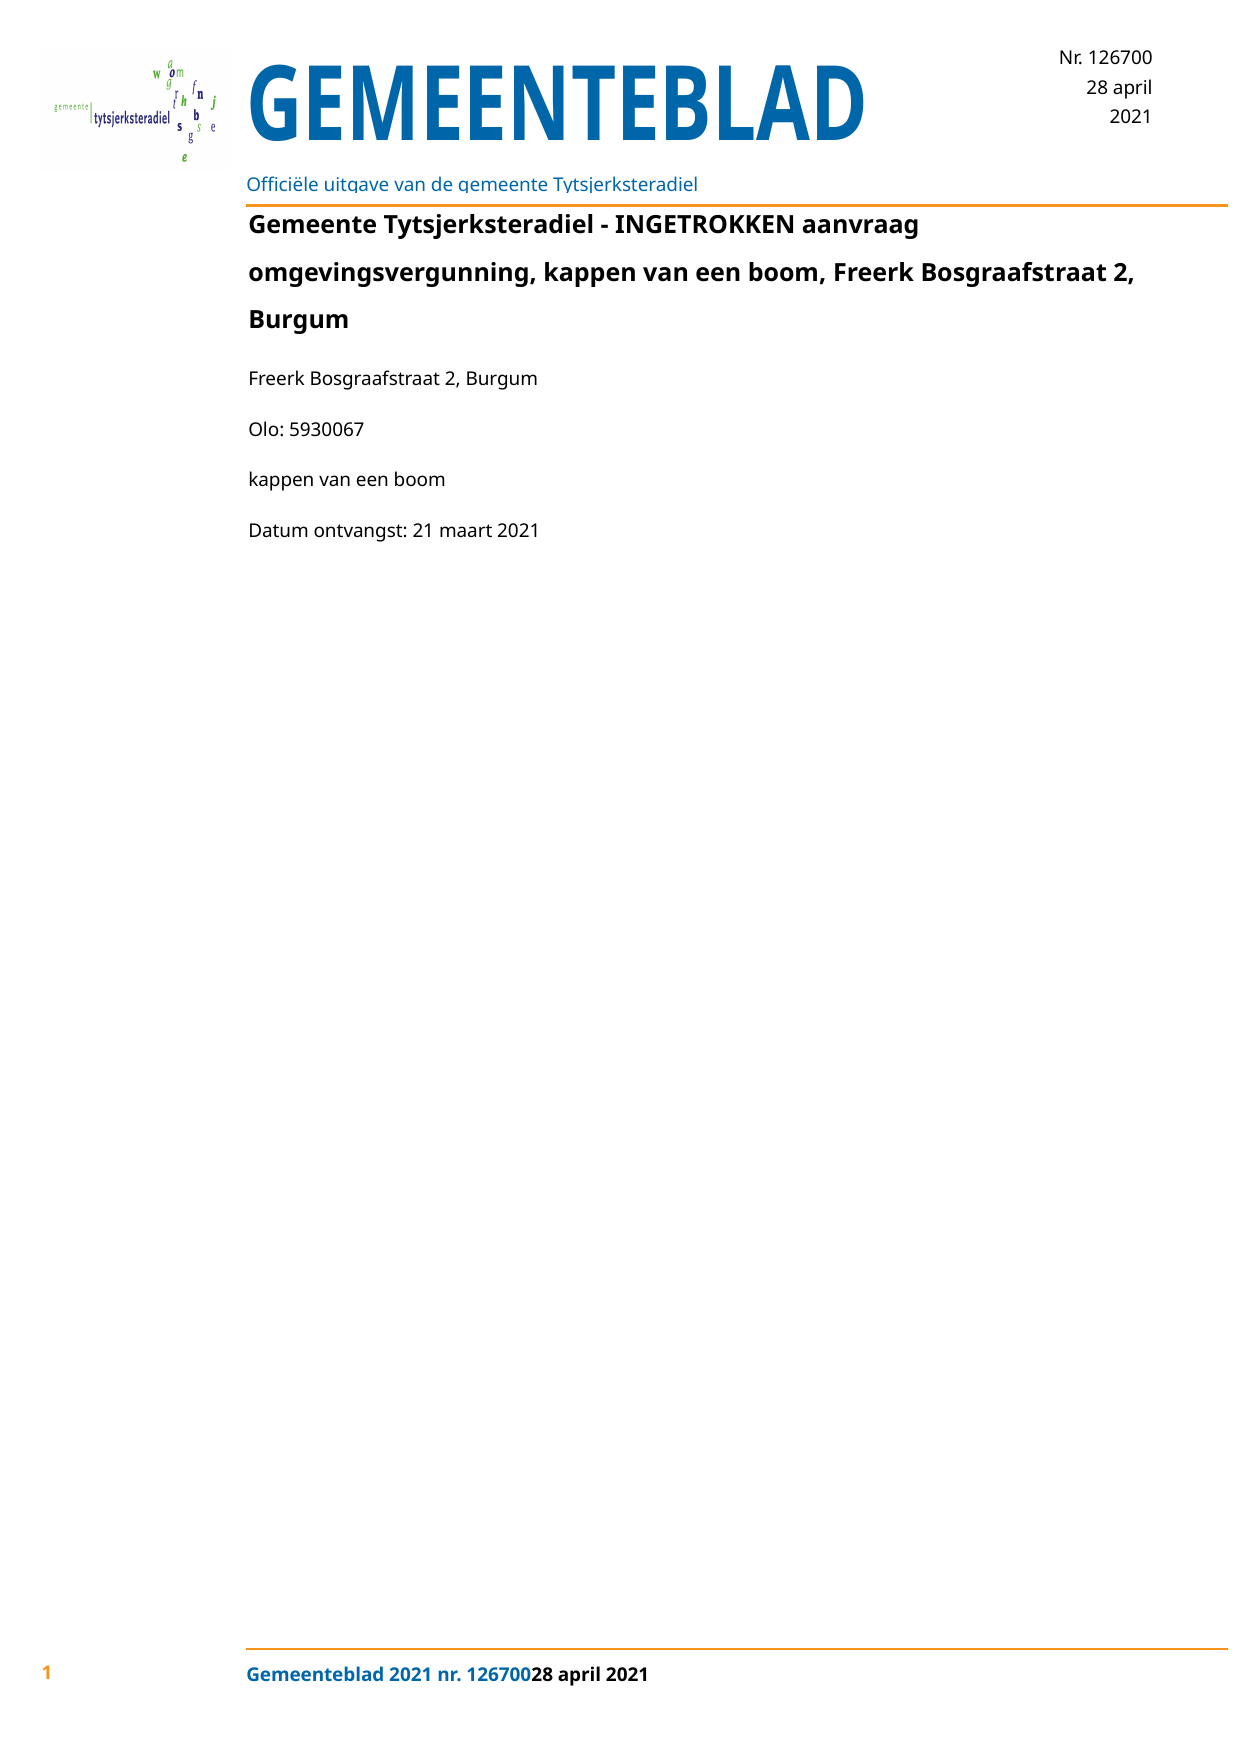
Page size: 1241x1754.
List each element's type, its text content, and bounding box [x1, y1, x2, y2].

text Gemeente Tytsjerksteradiel - INGETROKKEN aanvraag omgevingsvergunning, kappen van een boom, Freerk Bosgraafstraat 2, Burgum [248, 207, 1152, 336]
text Freerk Bosgraafstraat 2, Burgum [248, 366, 1152, 391]
text Datum ontvangst: 21 maart 2021 [248, 517, 1152, 542]
text Olo: 5930067 [248, 416, 1152, 442]
text kappen van een boom [248, 466, 1152, 492]
picture [41, 47, 231, 172]
